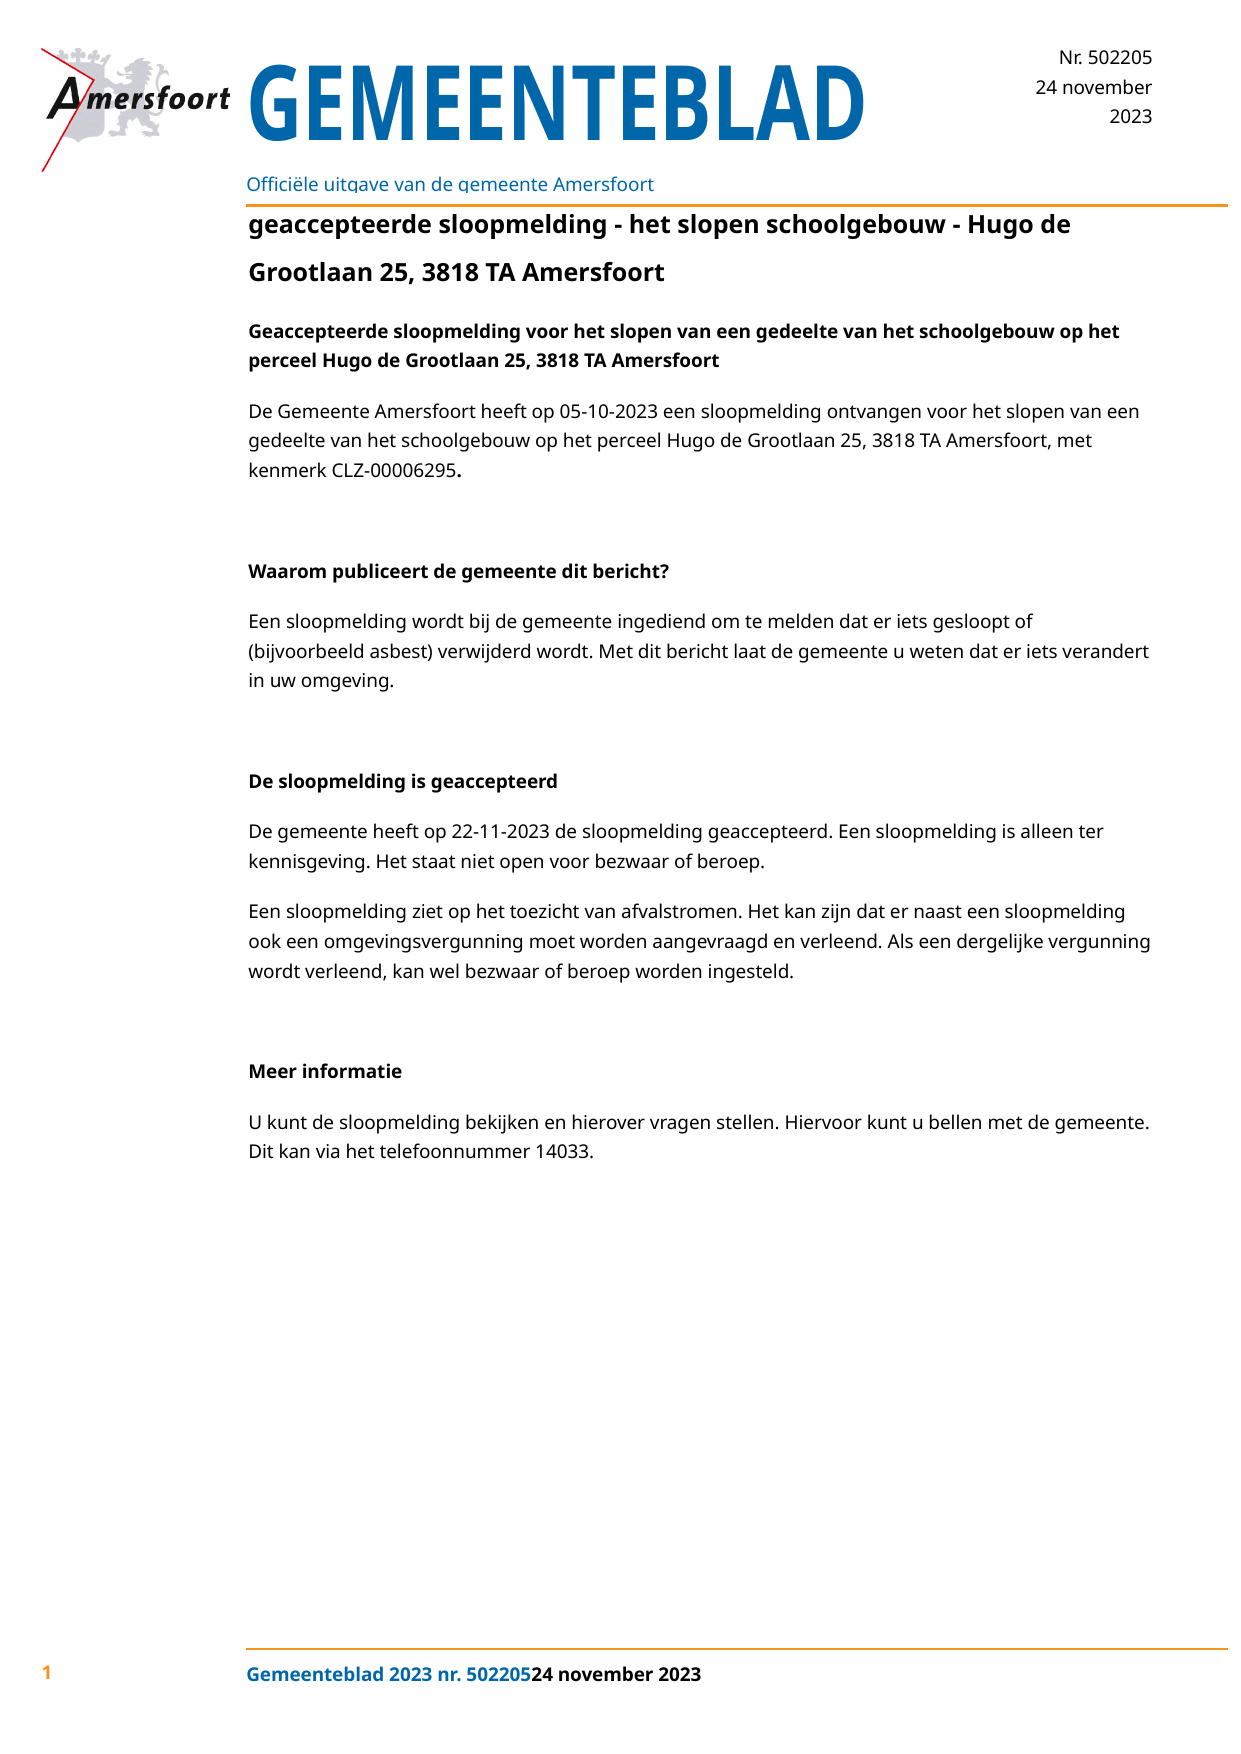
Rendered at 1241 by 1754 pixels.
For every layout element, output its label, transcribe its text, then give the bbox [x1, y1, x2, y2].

text Meer informatie [248, 1059, 1152, 1084]
text geaccepteerde sloopmelding - het slopen schoolgebouw - Hugo de Grootlaan 25, 3818 TA Amersfoort [248, 207, 1152, 288]
text Een sloopmelding ziet op het toezicht van afvalstromen. Het kan zijn dat er naast een sloopmelding ook een omgevingsvergunning moet worden aangevraagd en verleend. Als een dergelijke vergunning wordt verleend, kan wel bezwaar of beroep worden ingesteld. [248, 899, 1152, 984]
text De gemeente heeft op 22-11-2023 de sloopmelding geaccepteerd. Een sloopmelding is alleen ter kennisgeving. Het staat niet open voor bezwaar of beroep. [248, 819, 1152, 874]
text U kunt de sloopmelding bekijken en hierover vragen stellen. Hiervoor kunt u bellen met de gemeente. Dit kan via het telefoonnummer 14033. [248, 1109, 1152, 1164]
text De sloopmelding is geaccepteerd [248, 768, 1152, 794]
text Geaccepteerde sloopmelding voor het slopen van een gedeelte van het schoolgebouw op het perceel Hugo de Grootlaan 25, 3818 TA Amersfoort [248, 318, 1152, 373]
picture [41, 47, 231, 172]
text Een sloopmelding wordt bij de gemeente ingediend om te melden dat er iets gesloopt of (bijvoorbeeld asbest) verwijderd wordt. Met dit bericht laat de gemeente u weten dat er iets verandert in uw omgeving. [248, 608, 1152, 693]
text De Gemeente Amersfoort heeft op 05-10-2023 een sloopmelding ontvangen voor het slopen van een gedeelte van het schoolgebouw op het perceel Hugo de Grootlaan 25, 3818 TA Amersfoort, met kenmerk CLZ-00006295. [248, 398, 1152, 483]
text Waarom publiceert de gemeente dit bericht? [248, 558, 1152, 584]
